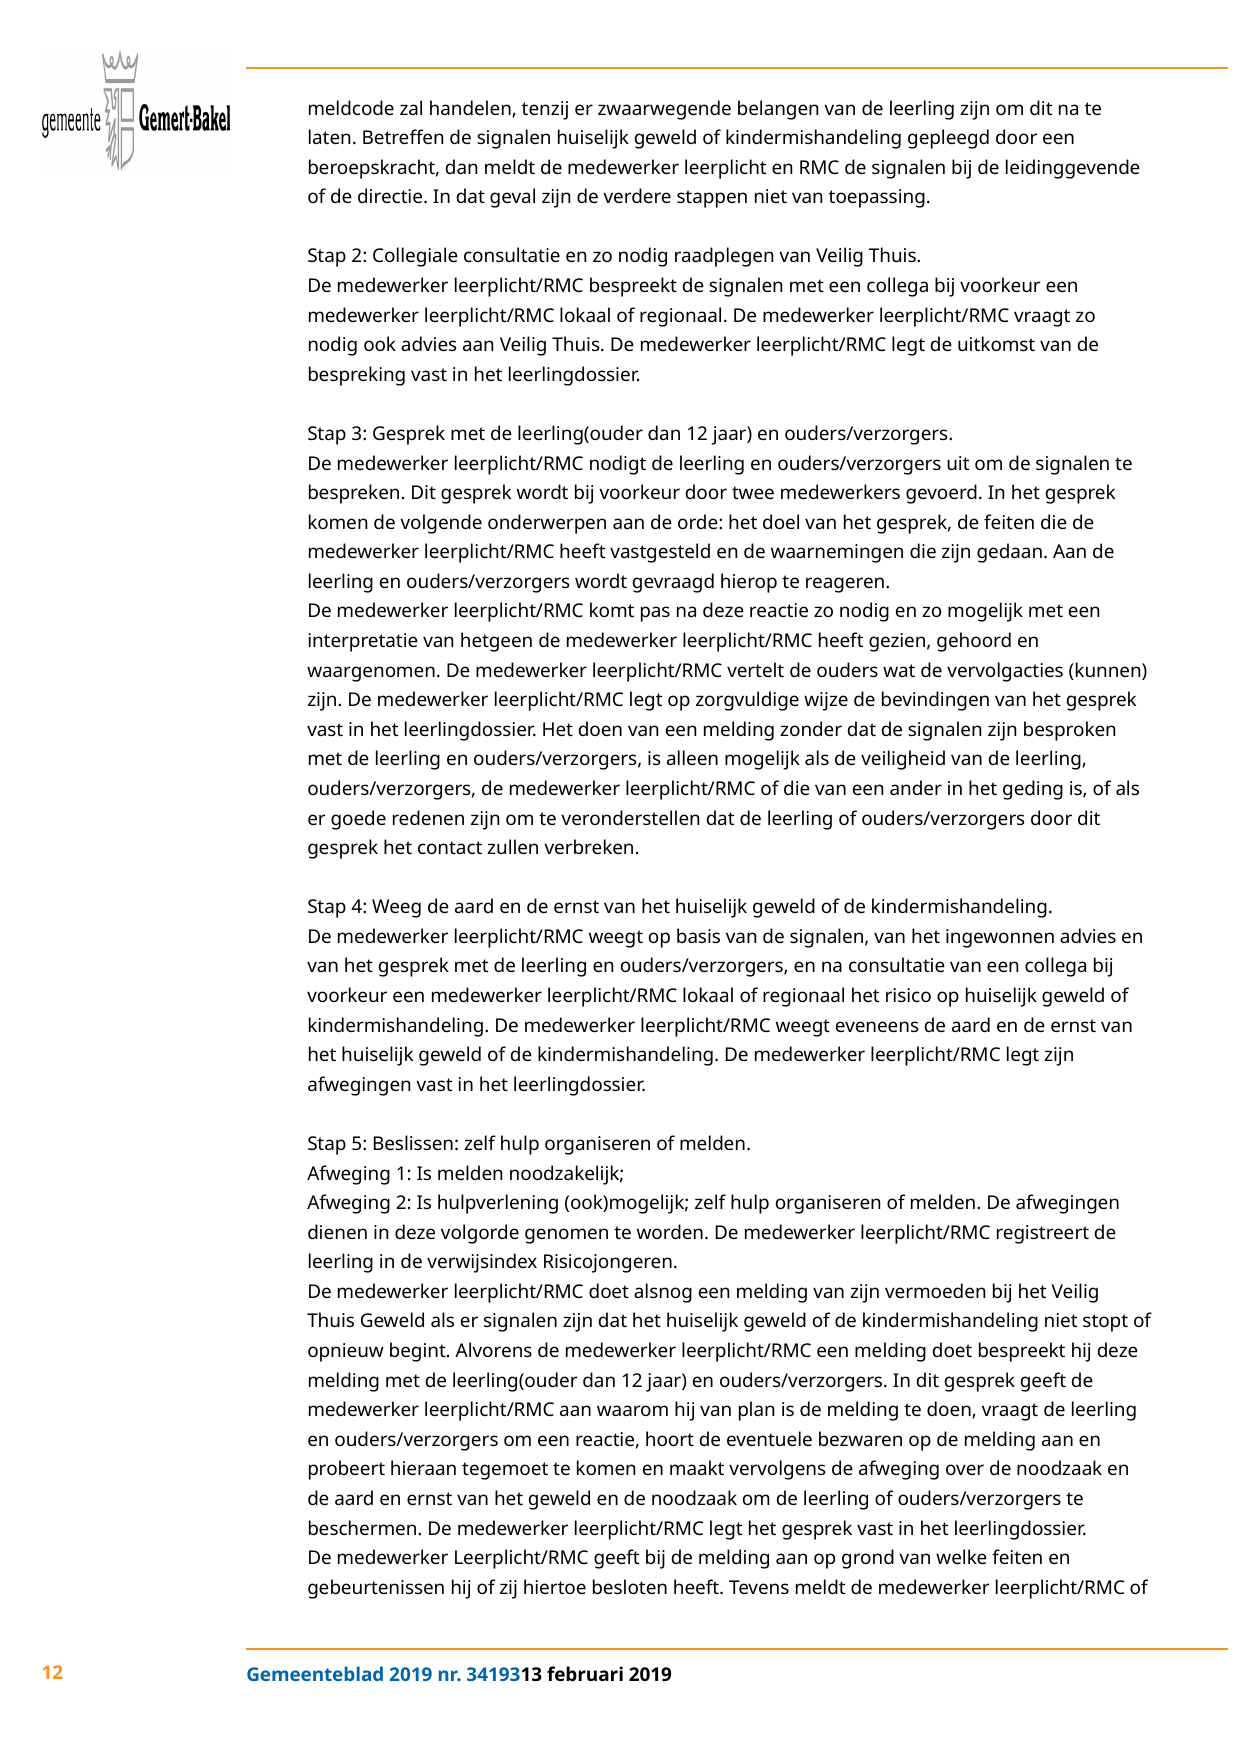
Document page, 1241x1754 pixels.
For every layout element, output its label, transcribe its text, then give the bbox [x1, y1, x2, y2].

list meldcode zal handelen, tenzij er zwaarwegende belangen van de leerling zijn om dit na te laten. Betreffen de signalen huiselijk geweld of kindermishandeling gepleegd door een beroepskracht, dan meldt de medewerker leerplicht en RMC de signalen bij de leidinggevende of de directie. In dat geval zijn de verdere stappen niet van toepassing. [248, 95, 1152, 209]
list Stap 4: Weeg de aard en de ernst van het huiselijk geweld of de kindermishandeling. [248, 893, 1152, 919]
list De medewerker leerplicht/RMC komt pas na deze reactie zo nodig en zo mogelijk met een interpretatie van hetgeen de medewerker leerplicht/RMC heeft gezien, gehoord en waargenomen. De medewerker leerplicht/RMC vertelt de ouders wat de vervolgacties (kunnen) zijn. De medewerker leerplicht/RMC legt op zorgvuldige wijze de bevindingen van het gesprek vast in het leerlingdossier. Het doen van een melding zonder dat de signalen zijn besproken met de leerling en ouders/verzorgers, is alleen mogelijk als de veiligheid van de leerling, ouders/verzorgers, de medewerker leerplicht/RMC of die van een ander in het geding is, of als er goede redenen zijn om te veronderstellen dat de leerling of ouders/verzorgers door dit gesprek het contact zullen verbreken. [248, 598, 1152, 860]
list Afweging 2: Is hulpverlening (ook)mogelijk; zelf hulp organiseren of melden. De afwegingen dienen in deze volgorde genomen te worden. De medewerker leerplicht/RMC registreert de leerling in de verwijsindex Risicojongeren. [248, 1189, 1152, 1274]
picture [41, 47, 231, 172]
list Stap 3: Gesprek met de leerling(ouder dan 12 jaar) en ouders/verzorgers. [248, 420, 1152, 446]
list Stap 2: Collegiale consultatie en zo nodig raadplegen van Veilig Thuis. [248, 243, 1152, 268]
list Afweging 1: Is melden noodzakelijk; [248, 1160, 1152, 1186]
list De medewerker leerplicht/RMC bespreekt de signalen met een collega bij voorkeur een medewerker leerplicht/RMC lokaal of regionaal. De medewerker leerplicht/RMC vraagt zo nodig ook advies aan Veilig Thuis. De medewerker leerplicht/RMC legt de uitkomst van de bespreking vast in het leerlingdossier. [248, 272, 1152, 387]
list Stap 5: Beslissen: zelf hulp organiseren of melden. [248, 1130, 1152, 1156]
list De medewerker leerplicht/RMC nodigt de leerling en ouders/verzorgers uit om de signalen te bespreken. Dit gesprek wordt bij voorkeur door twee medewerkers gevoerd. In het gesprek komen de volgende onderwerpen aan de orde: het doel van het gesprek, de feiten die de medewerker leerplicht/RMC heeft vastgesteld en de waarnemingen die zijn gedaan. Aan de leerling en ouders/verzorgers wordt gevraagd hierop te reageren. [248, 450, 1152, 594]
list De medewerker leerplicht/RMC doet alsnog een melding van zijn vermoeden bij het Veilig Thuis Geweld als er signalen zijn dat het huiselijk geweld of de kindermishandeling niet stopt of opnieuw begint. Alvorens de medewerker leerplicht/RMC een melding doet bespreekt hij deze melding met de leerling(ouder dan 12 jaar) en ouders/verzorgers. In dit gesprek geeft de medewerker leerplicht/RMC aan waarom hij van plan is de melding te doen, vraagt de leerling en ouders/verzorgers om een reactie, hoort de eventuele bezwaren op de melding aan en probeert hieraan tegemoet te komen en maakt vervolgens de afweging over de noodzaak en de aard en ernst van het geweld en de noodzaak om de leerling of ouders/verzorgers te beschermen. De medewerker leerplicht/RMC legt het gesprek vast in het leerlingdossier. [248, 1278, 1152, 1541]
list De medewerker leerplicht/RMC weegt op basis van de signalen, van het ingewonnen advies en van het gesprek met de leerling en ouders/verzorgers, en na consultatie van een collega bij voorkeur een medewerker leerplicht/RMC lokaal of regionaal het risico op huiselijk geweld of kindermishandeling. De medewerker leerplicht/RMC weegt eveneens de aard en de ernst van het huiselijk geweld of de kindermishandeling. De medewerker leerplicht/RMC legt zijn afwegingen vast in het leerlingdossier. [248, 923, 1152, 1097]
list De medewerker Leerplicht/RMC geeft bij de melding aan op grond van welke feiten en gebeurtenissen hij of zij hiertoe besloten heeft. Tevens meldt de medewerker leerplicht/RMC of [248, 1544, 1152, 1600]
